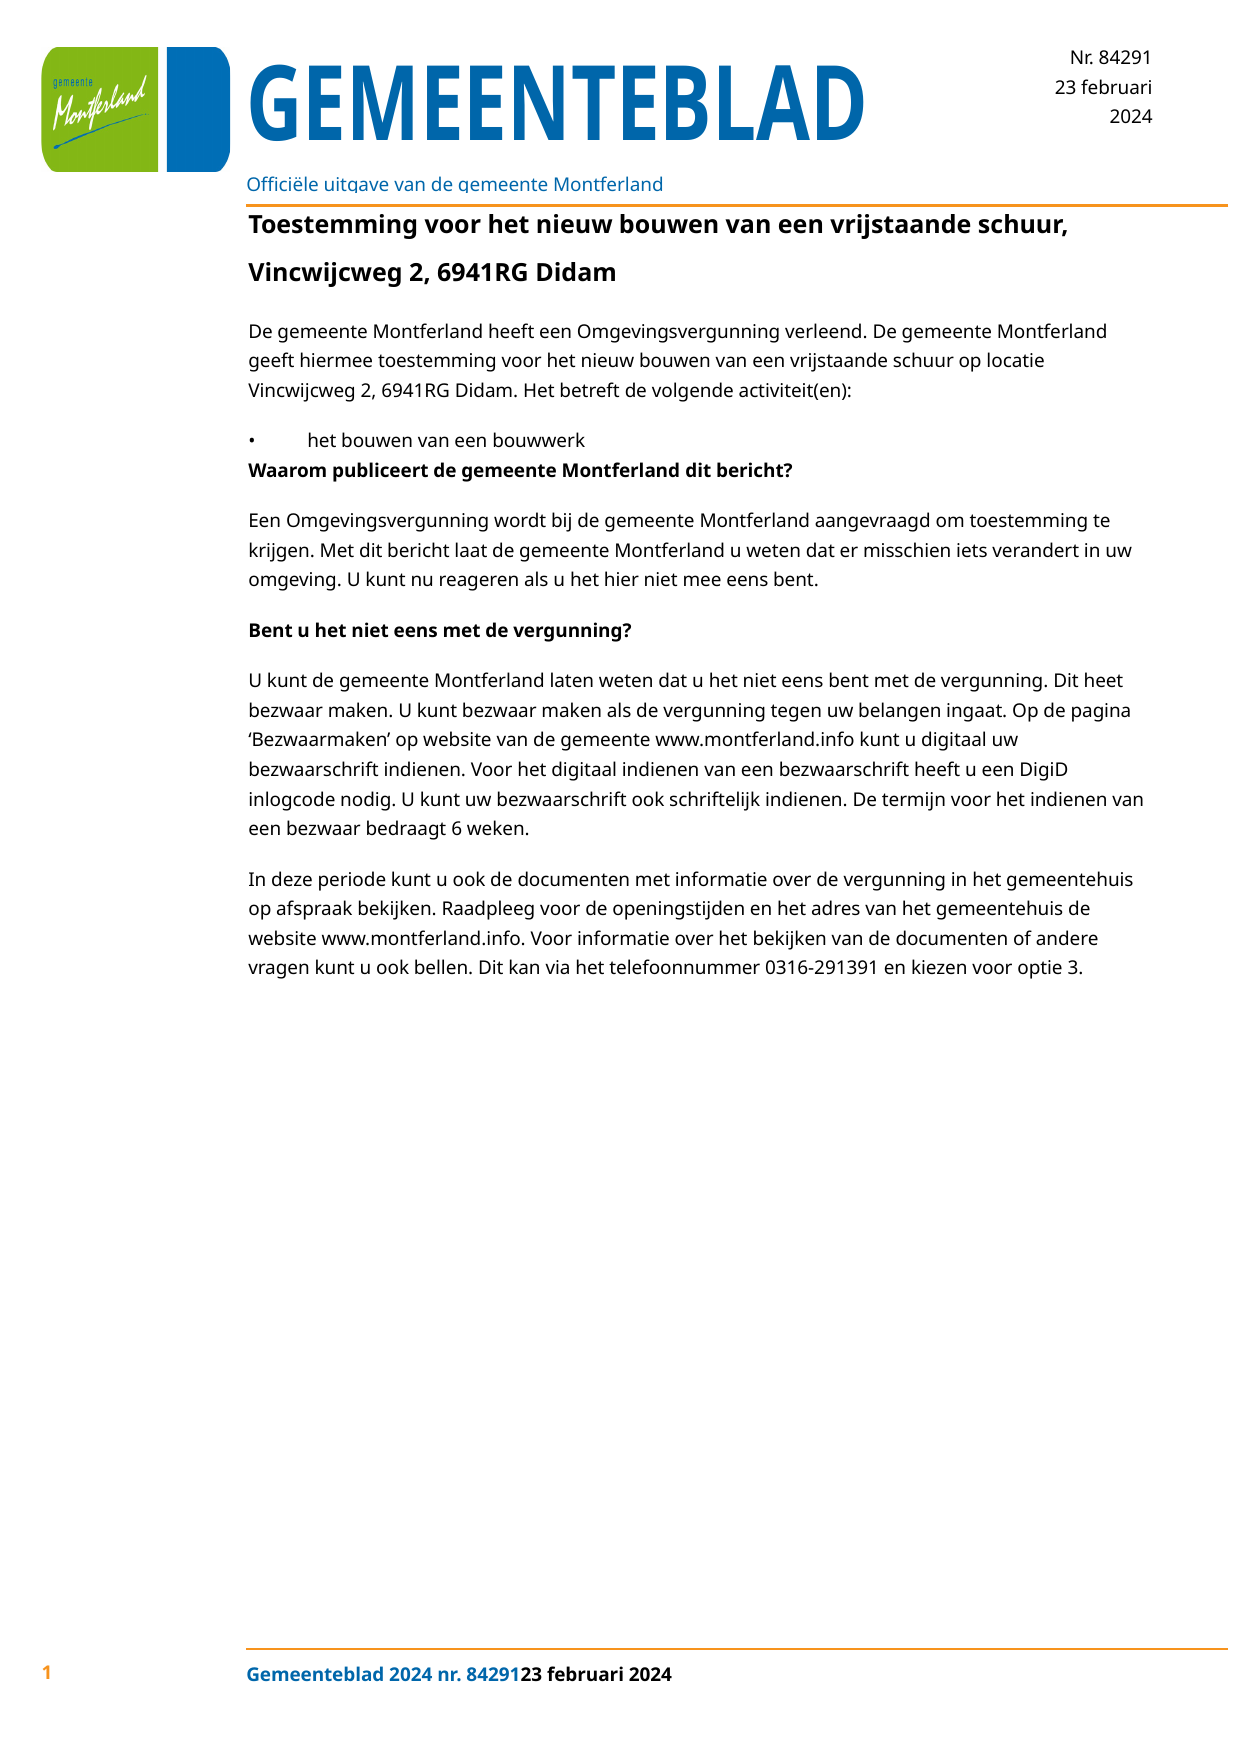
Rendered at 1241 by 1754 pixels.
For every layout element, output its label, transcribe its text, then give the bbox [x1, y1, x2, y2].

text In deze periode kunt u ook de documenten met informatie over de vergunning in het gemeentehuis op afspraak bekijken. Raadpleeg voor de openingstijden en het adres van het gemeentehuis de website www.montferland.info. Voor informatie over het bekijken van de documenten of andere vragen kunt u ook bellen. Dit kan via het telefoonnummer 0316-291391 en kiezen voor optie 3. [248, 866, 1152, 980]
text Bent u het niet eens met de vergunning? [248, 617, 1152, 643]
list het bouwen van een bouwwerk [248, 427, 1152, 453]
text Waarom publiceert de gemeente Montferland dit bericht? [248, 457, 1152, 483]
text Een Omgevingsvergunning wordt bij de gemeente Montferland aangevraagd om toestemming te krijgen. Met dit bericht laat de gemeente Montferland u weten dat er misschien iets verandert in uw omgeving. U kunt nu reageren als u het hier niet mee eens bent. [248, 507, 1152, 592]
text Toestemming voor het nieuw bouwen van een vrijstaande schuur, Vincwijcweg 2, 6941RG Didam [248, 207, 1152, 288]
picture [41, 47, 231, 172]
text De gemeente Montferland heeft een Omgevingsvergunning verleend. De gemeente Montferland geeft hiermee toestemming voor het nieuw bouwen van een vrijstaande schuur op locatie Vincwijcweg 2, 6941RG Didam. Het betreft de volgende activiteit(en): [248, 318, 1152, 403]
text U kunt de gemeente Montferland laten weten dat u het niet eens bent met de vergunning. Dit heet bezwaar maken. U kunt bezwaar maken als de vergunning tegen uw belangen ingaat. Op de pagina ‘Bezwaarmaken’ op website van de gemeente www.montferland.info kunt u digitaal uw bezwaarschrift indienen. Voor het digitaal indienen van een bezwaarschrift heeft u een DigiD inlogcode nodig. U kunt uw bezwaarschrift ook schriftelijk indienen. De termijn voor het indienen van een bezwaar bedraagt 6 weken. [248, 667, 1152, 841]
